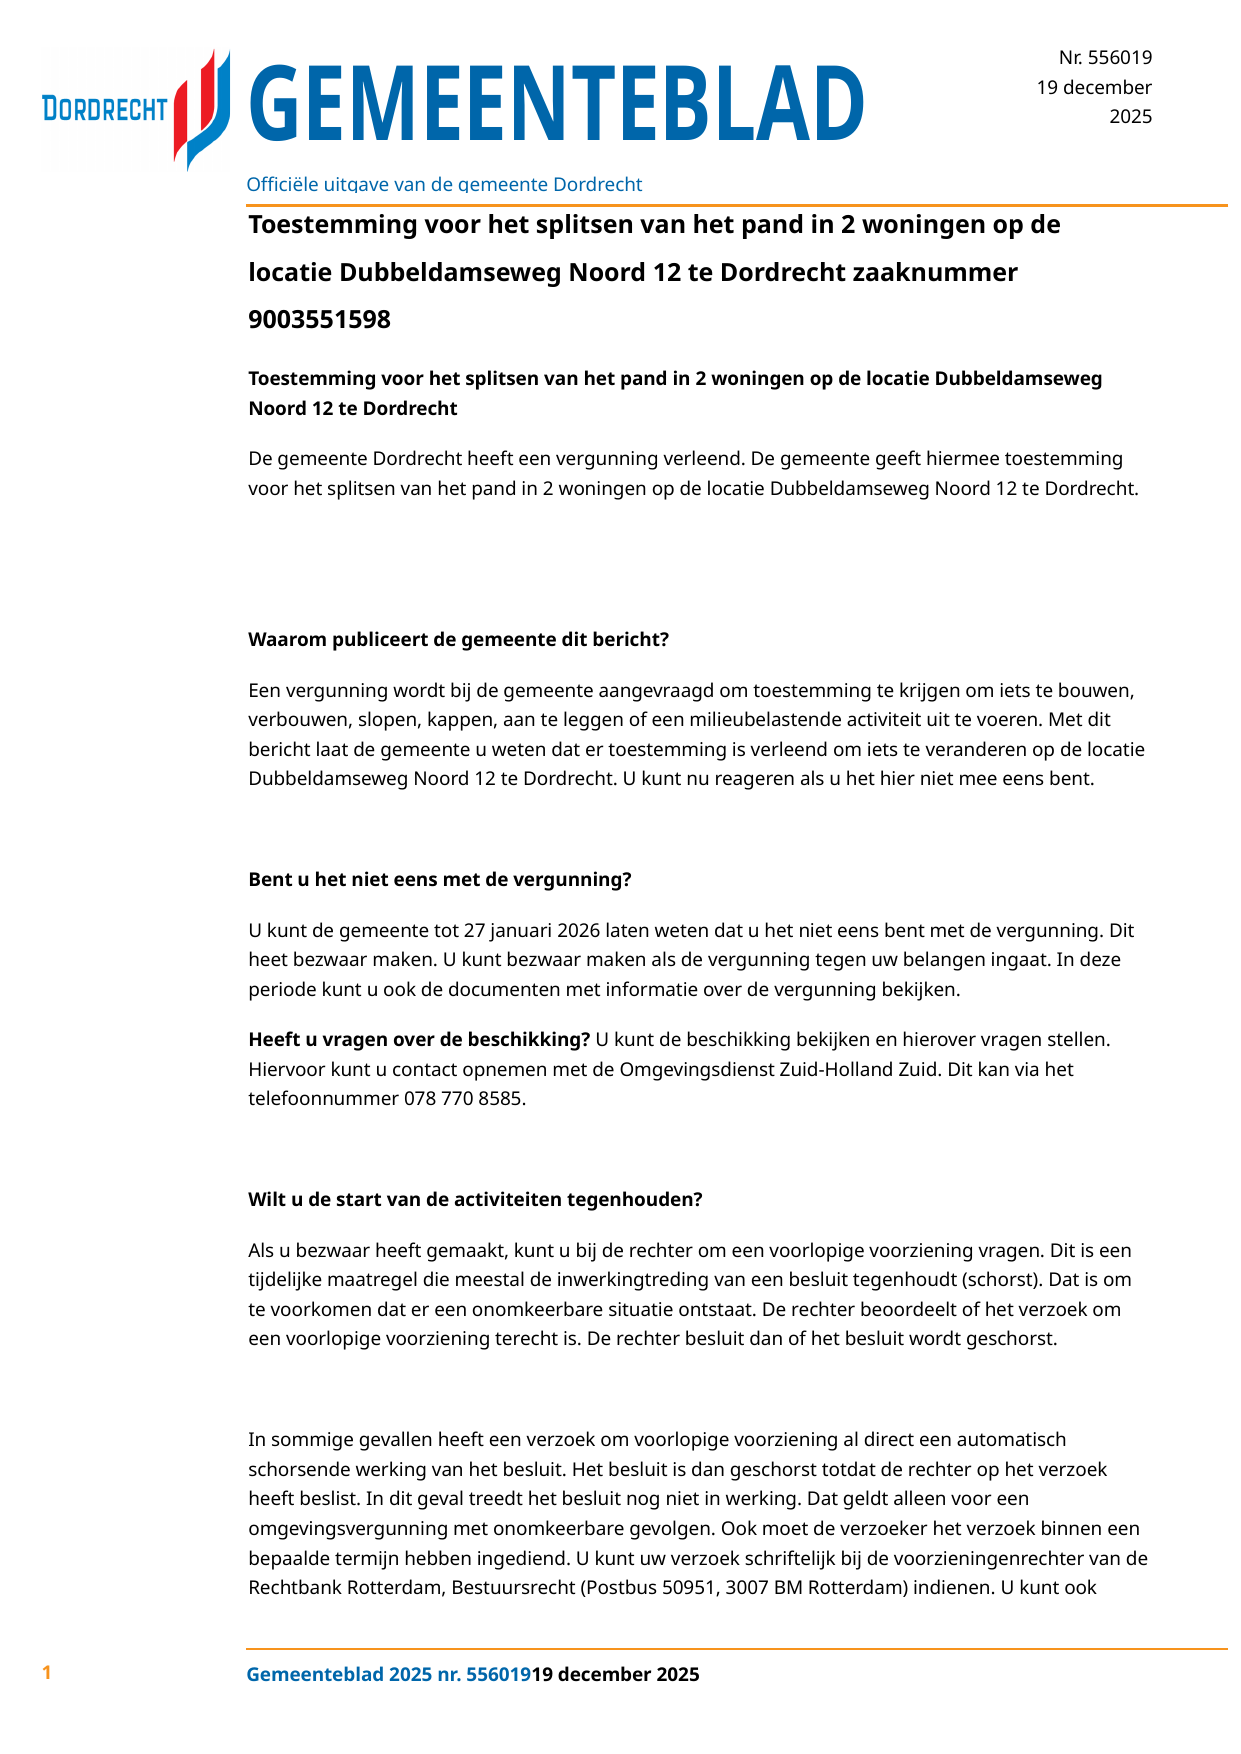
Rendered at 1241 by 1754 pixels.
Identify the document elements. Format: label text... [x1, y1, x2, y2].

text Als u bezwaar heeft gemaakt, kunt u bij de rechter om een voorlopige voorziening vragen. Dit is een tijdelijke maatregel die meestal de inwerkingtreding van een besluit tegenhoudt (schorst). Dat is om te voorkomen dat er een onomkeerbare situatie ontstaat. De rechter beoordeelt of het verzoek om een voorlopige voorziening terecht is. De rechter besluit dan of het besluit wordt geschorst. [248, 1237, 1152, 1351]
picture [41, 47, 231, 172]
text Toestemming voor het splitsen van het pand in 2 woningen op de locatie Dubbeldamseweg Noord 12 te Dordrecht zaaknummer 9003551598 [248, 207, 1152, 336]
text Waarom publiceert de gemeente dit bericht? [248, 626, 1152, 652]
text Toestemming voor het splitsen van het pand in 2 woningen op de locatie Dubbeldamseweg Noord 12 te Dordrecht [248, 366, 1152, 421]
text Een vergunning wordt bij de gemeente aangevraagd om toestemming te krijgen om iets te bouwen, verbouwen, slopen, kappen, aan te leggen of een milieubelastende activiteit uit te voeren. Met dit bericht laat de gemeente u weten dat er toestemming is verleend om iets te veranderen op de locatie Dubbeldamseweg Noord 12 te Dordrecht. U kunt nu reageren als u het hier niet mee eens bent. [248, 677, 1152, 791]
text De gemeente Dordrecht heeft een vergunning verleend. De gemeente geeft hiermee toestemming voor het splitsen van het pand in 2 woningen op de locatie Dubbeldamseweg Noord 12 te Dordrecht. [248, 446, 1152, 501]
text Bent u het niet eens met de vergunning? [248, 866, 1152, 892]
text In sommige gevallen heeft een verzoek om voorlopige voorziening al direct een automatisch schorsende werking van het besluit. Het besluit is dan geschorst totdat de rechter op het verzoek heeft beslist. In dit geval treedt het besluit nog niet in werking. Dat geldt alleen voor een omgevingsvergunning met onomkeerbare gevolgen. Ook moet de verzoeker het verzoek binnen een bepaalde termijn hebben ingediend. U kunt uw verzoek schriftelijk bij de voorzieningenrechter van de Rechtbank Rotterdam, Bestuursrecht (Postbus 50951, 3007 BM Rotterdam) indienen. U kunt ook [248, 1426, 1152, 1600]
text Heeft u vragen over de beschikking? U kunt de beschikking bekijken en hierover vragen stellen. Hiervoor kunt u contact opnemen met de Omgevingsdienst Zuid-Holland Zuid. Dit kan via het telefoonnummer 078 770 8585. [248, 1026, 1152, 1111]
text U kunt de gemeente tot 27 januari 2026 laten weten dat u het niet eens bent met de vergunning. Dit heet bezwaar maken. U kunt bezwaar maken als de vergunning tegen uw belangen ingaat. In deze periode kunt u ook de documenten met informatie over de vergunning bekijken. [248, 917, 1152, 1002]
text Wilt u de start van de activiteiten tegenhouden? [248, 1186, 1152, 1212]
